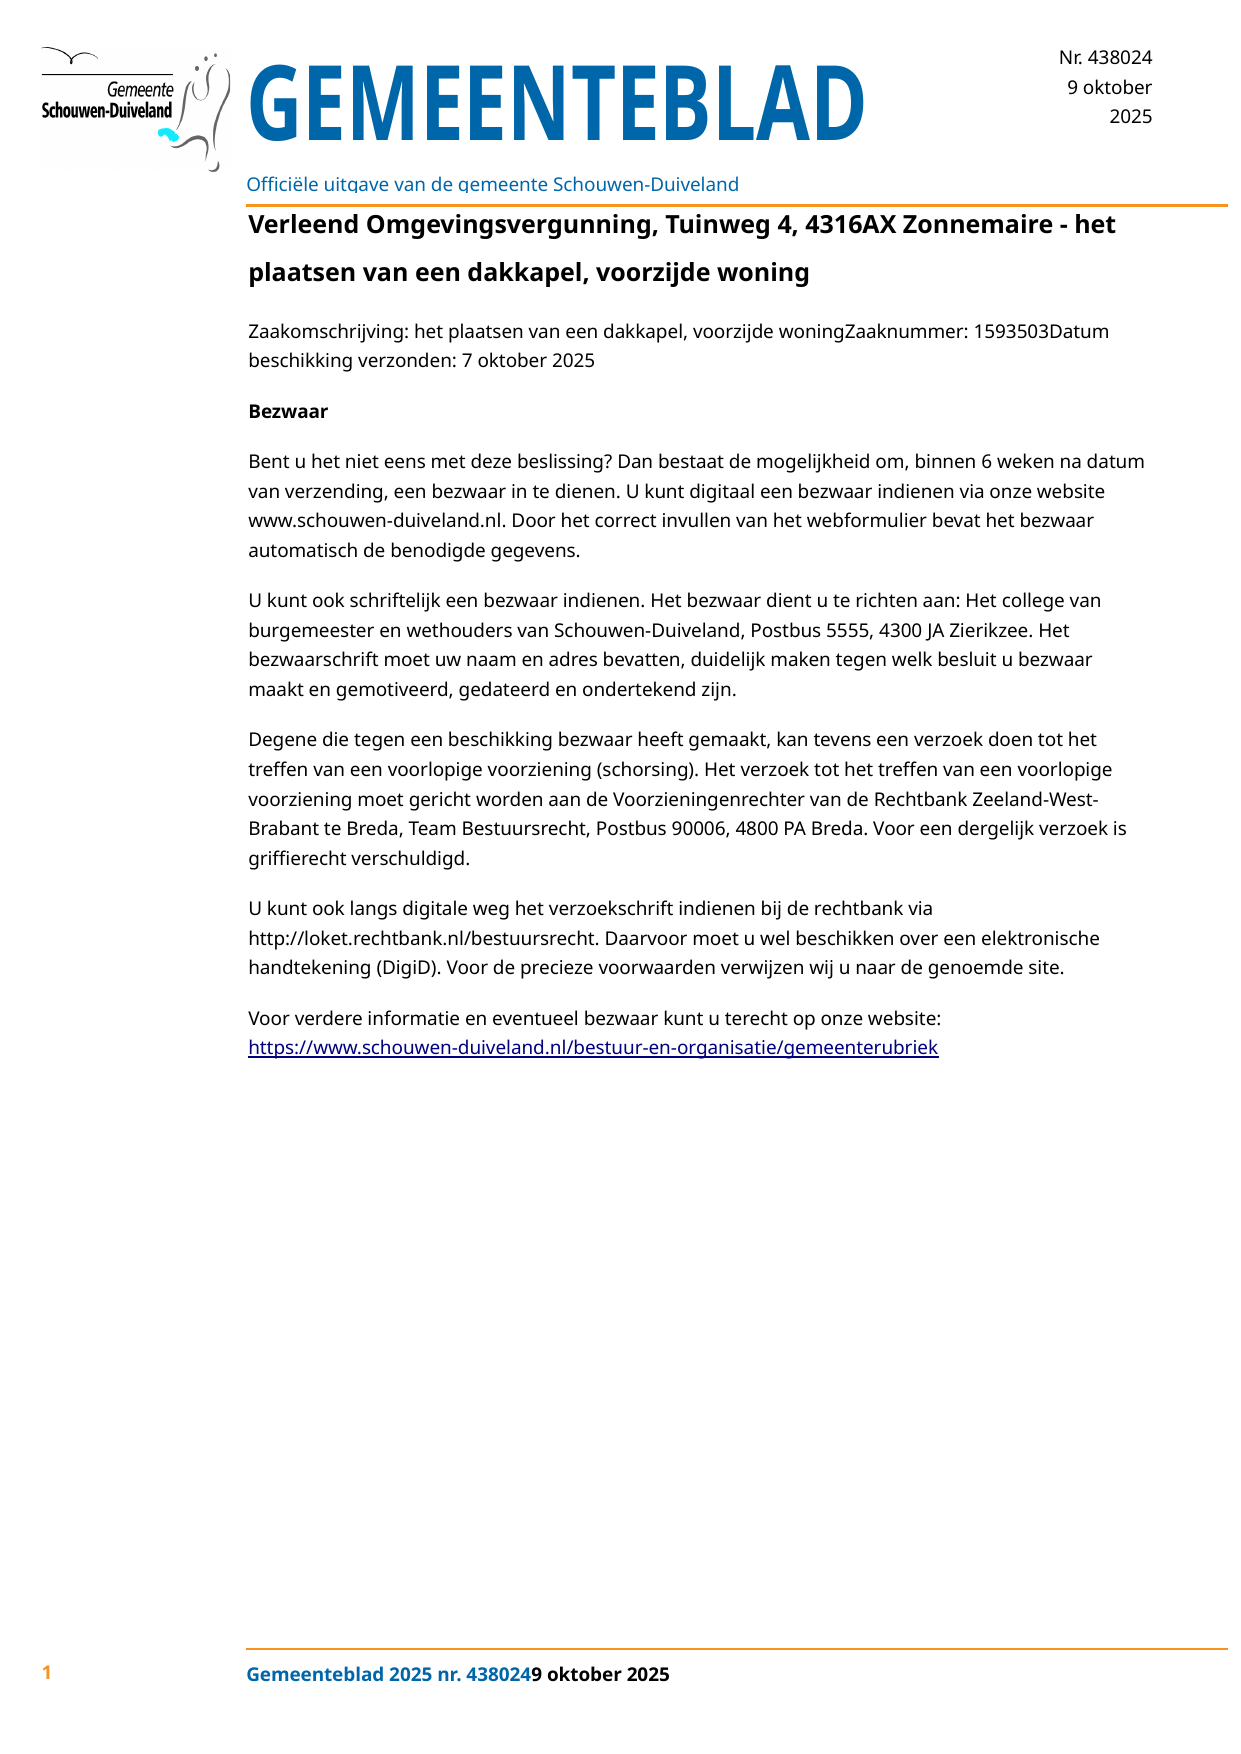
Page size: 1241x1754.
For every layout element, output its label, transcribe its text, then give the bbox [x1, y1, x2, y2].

text Verleend Omgevingsvergunning, Tuinweg 4, 4316AX Zonnemaire - het plaatsen van een dakkapel, voorzijde woning [248, 207, 1152, 288]
text Bent u het niet eens met deze beslissing? Dan bestaat de mogelijkheid om, binnen 6 weken na datum van verzending, een bezwaar in te dienen. U kunt digitaal een bezwaar indienen via onze website www.schouwen-duiveland.nl. Door het correct invullen van het webformulier bevat het bezwaar automatisch de benodigde gegevens. [248, 448, 1152, 563]
text Voor verdere informatie en eventueel bezwaar kunt u terecht op onze website: https://www.schouwen-duiveland.nl/bestuur-en-organisatie/gemeenterubriek [248, 1005, 1152, 1060]
text U kunt ook langs digitale weg het verzoekschrift indienen bij de rechtbank via http://loket.rechtbank.nl/bestuursrecht. Daarvoor moet u wel beschikken over een elektronische handtekening (DigiD). Voor de precieze voorwaarden verwijzen wij u naar de genoemde site. [248, 895, 1152, 980]
picture [41, 47, 231, 172]
text Degene die tegen een beschikking bezwaar heeft gemaakt, kan tevens een verzoek doen tot het treffen van een voorlopige voorziening (schorsing). Het verzoek tot het treffen van een voorlopige voorziening moet gericht worden aan de Voorzieningenrechter van de Rechtbank Zeeland-West-Brabant te Breda, Team Bestuursrecht, Postbus 90006, 4800 PA Breda. Voor een dergelijk verzoek is griffierecht verschuldigd. [248, 727, 1152, 871]
text U kunt ook schriftelijk een bezwaar indienen. Het bezwaar dient u te richten aan: Het college van burgemeester en wethouders van Schouwen-Duiveland, Postbus 5555, 4300 JA Zierikzee. Het bezwaarschrift moet uw naam en adres bevatten, duidelijk maken tegen welk besluit u bezwaar maakt en gemotiveerd, gedateerd en ondertekend zijn. [248, 587, 1152, 702]
text Zaakomschrijving: het plaatsen van een dakkapel, voorzijde woningZaaknummer: 1593503Datum beschikking verzonden: 7 oktober 2025 [248, 318, 1152, 373]
text Bezwaar [248, 398, 1152, 424]
